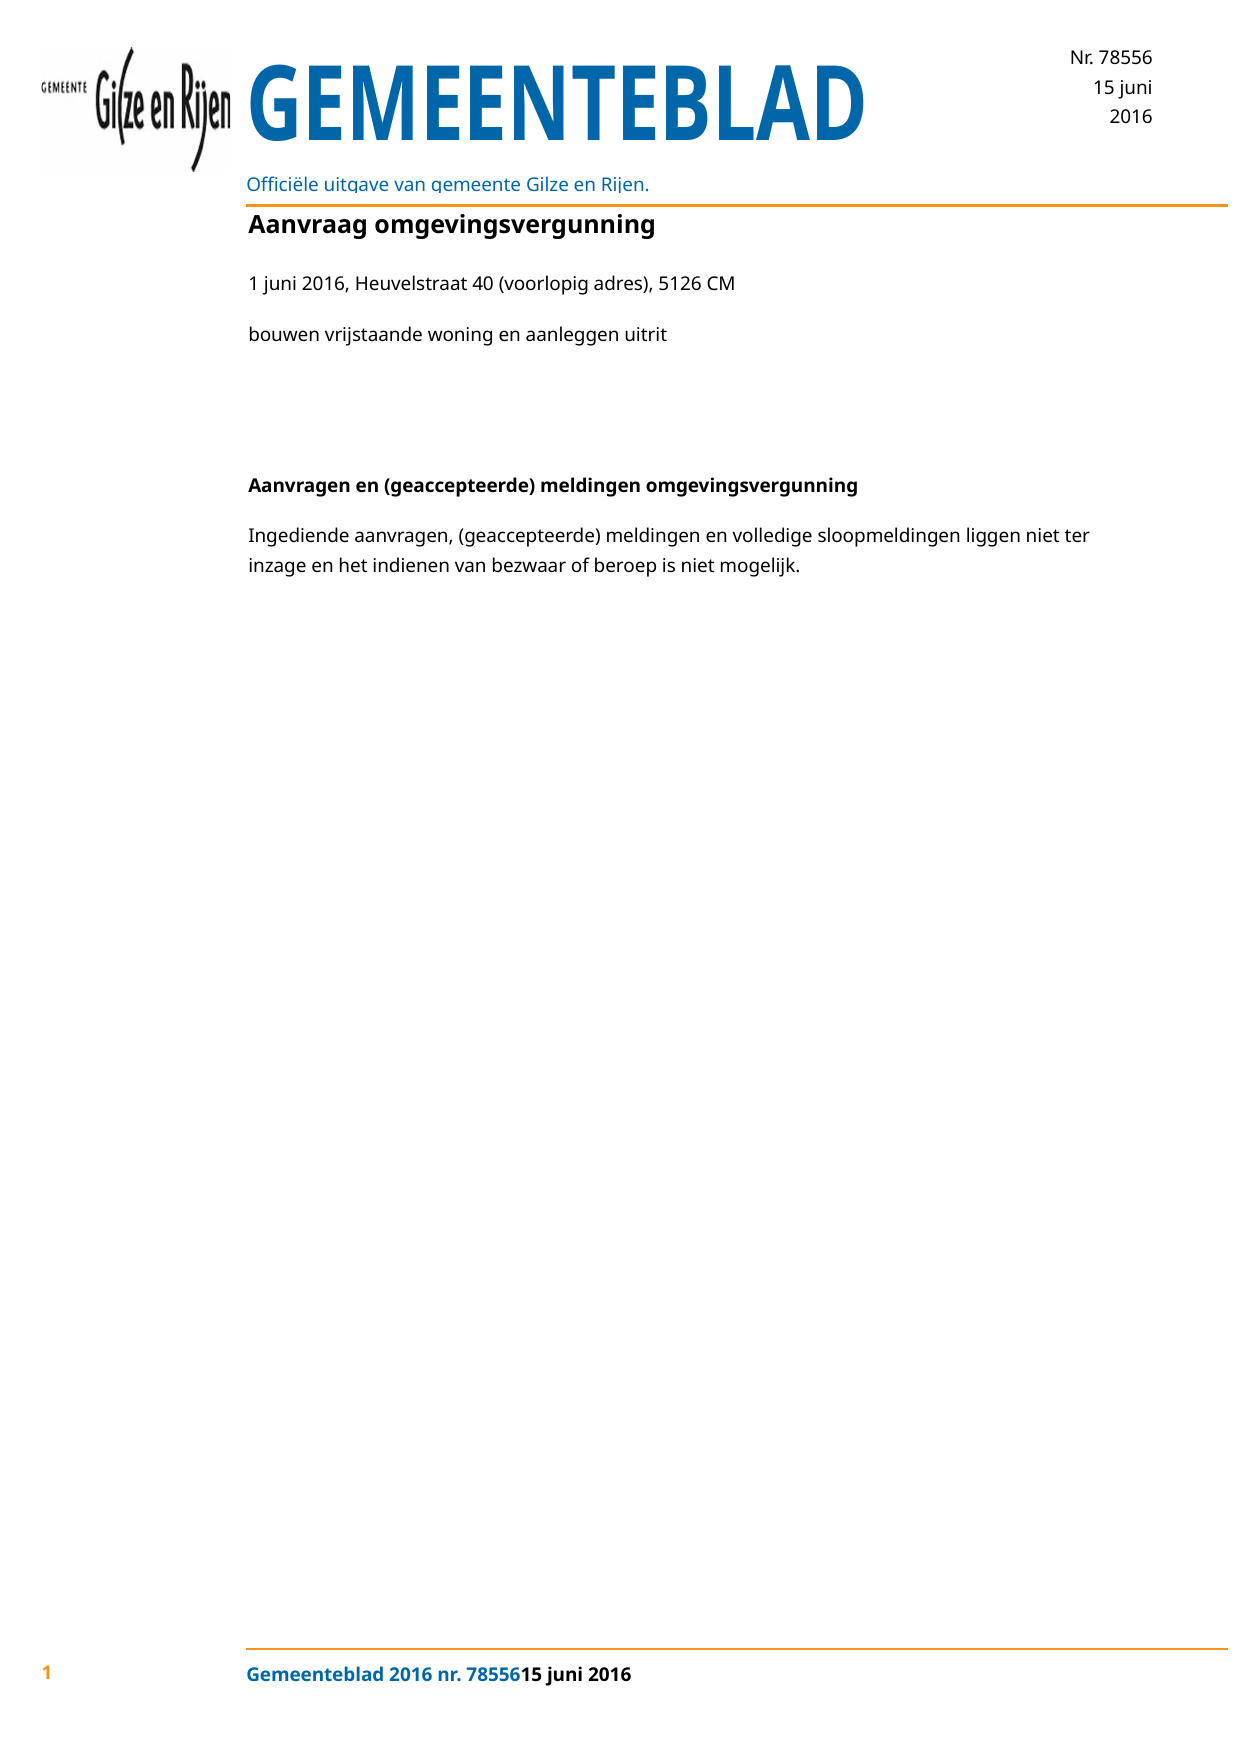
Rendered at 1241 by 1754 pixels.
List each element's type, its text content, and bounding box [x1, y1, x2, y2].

text 1 juni 2016, Heuvelstraat 40 (voorlopig adres), 5126 CM [248, 270, 1152, 296]
text Aanvraag omgevingsvergunning [248, 207, 1152, 241]
text bouwen vrijstaande woning en aanleggen uitrit [248, 321, 1152, 346]
text Aanvragen en (geaccepteerde) meldingen omgevingsvergunning [248, 472, 1152, 498]
text Ingediende aanvragen, (geaccepteerde) meldingen en volledige sloopmeldingen liggen niet ter inzage en het indienen van bezwaar of beroep is niet mogelijk. [248, 522, 1152, 578]
picture [41, 47, 231, 172]
